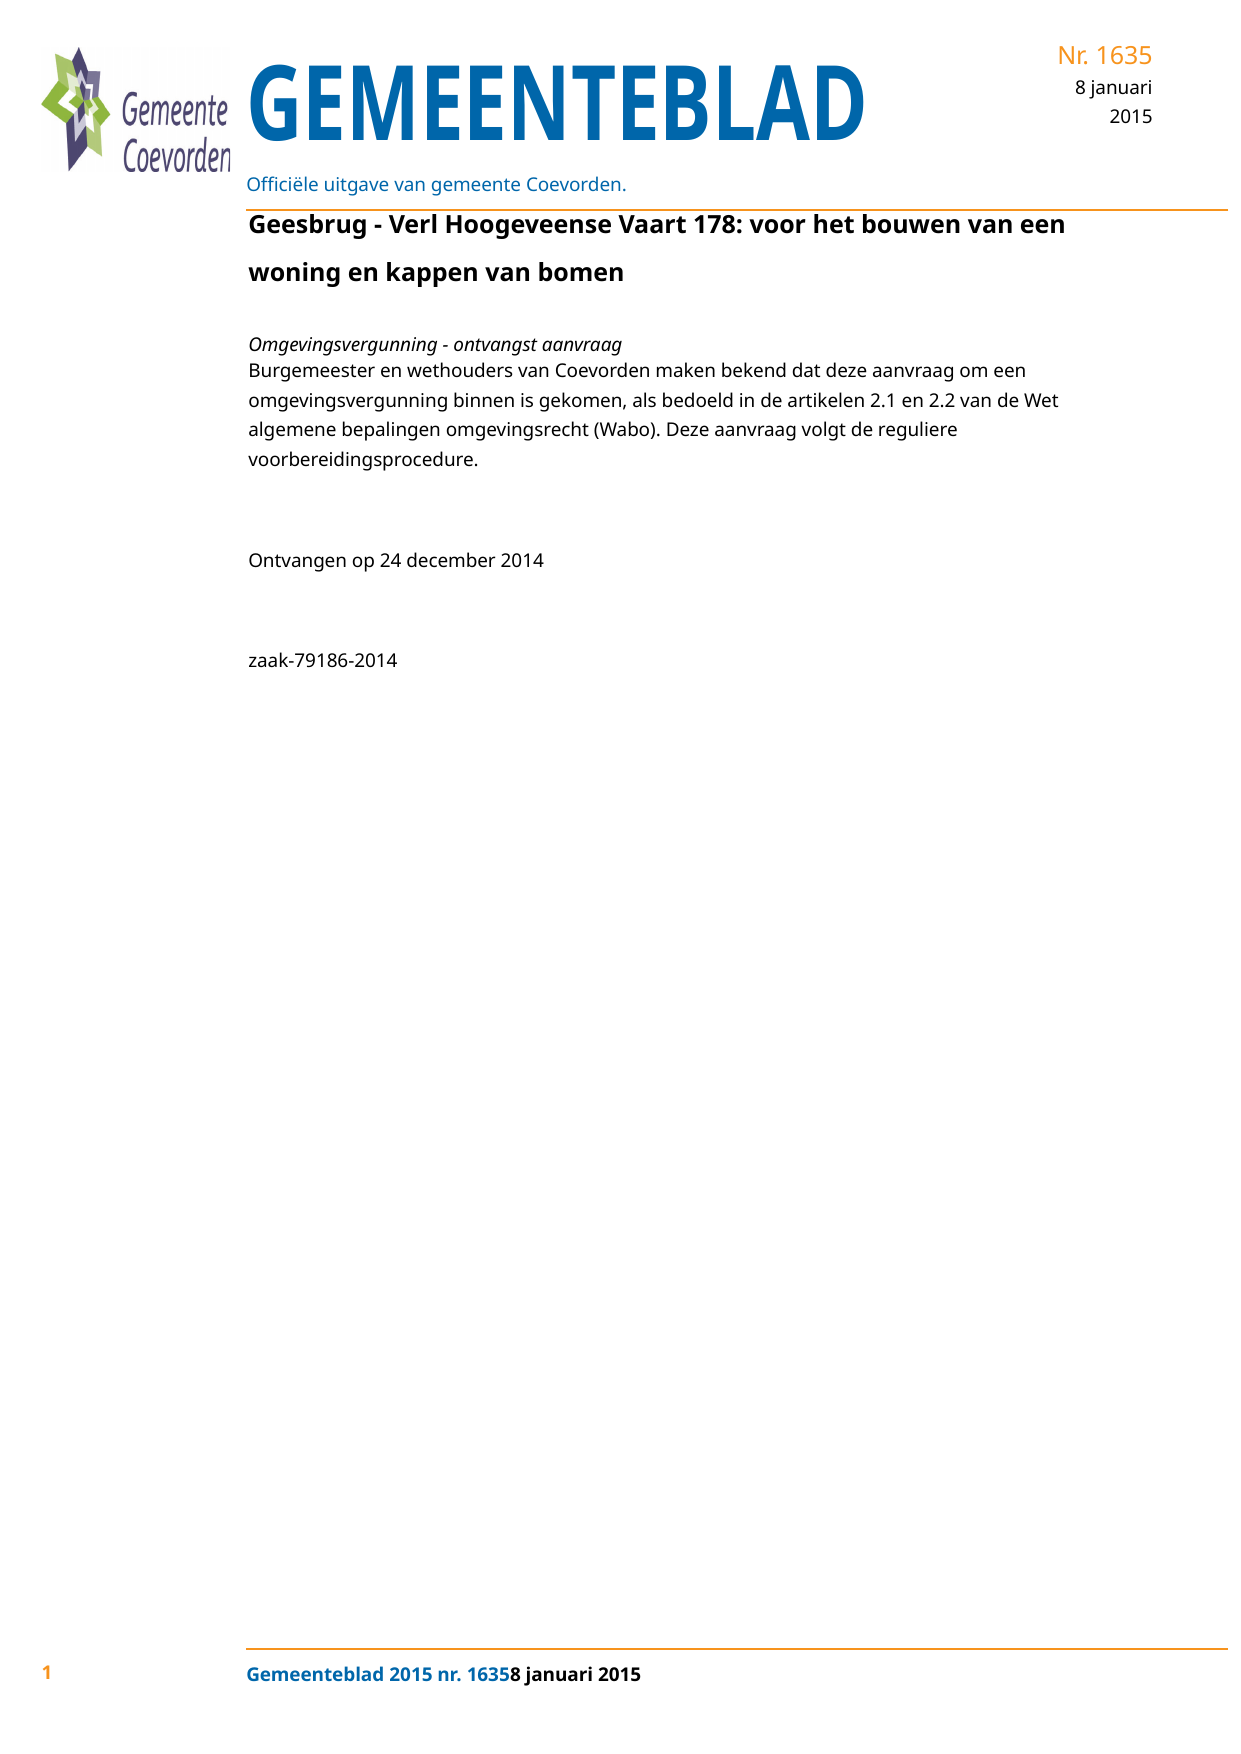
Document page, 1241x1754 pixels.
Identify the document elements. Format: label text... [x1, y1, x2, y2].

text Ontvangen op 24 december 2014 [248, 547, 1152, 572]
text Geesbrug - Verl Hoogeveense Vaart 178: voor het bouwen van een woning en kappen van bomen [248, 211, 1152, 288]
text Omgevingsvergunning - ontvangst aanvraag [248, 331, 1152, 357]
text zaak-79186-2014 [248, 648, 1152, 673]
text Burgemeester en wethouders van Coevorden maken bekend dat deze aanvraag om een omgevingsvergunning binnen is gekomen, als bedoeld in de artikelen 2.1 en 2.2 van de Wet algemene bepalingen omgevingsrecht (Wabo). Deze aanvraag volgt de reguliere voorbereidingsprocedure. [248, 357, 1152, 472]
picture [41, 47, 231, 172]
